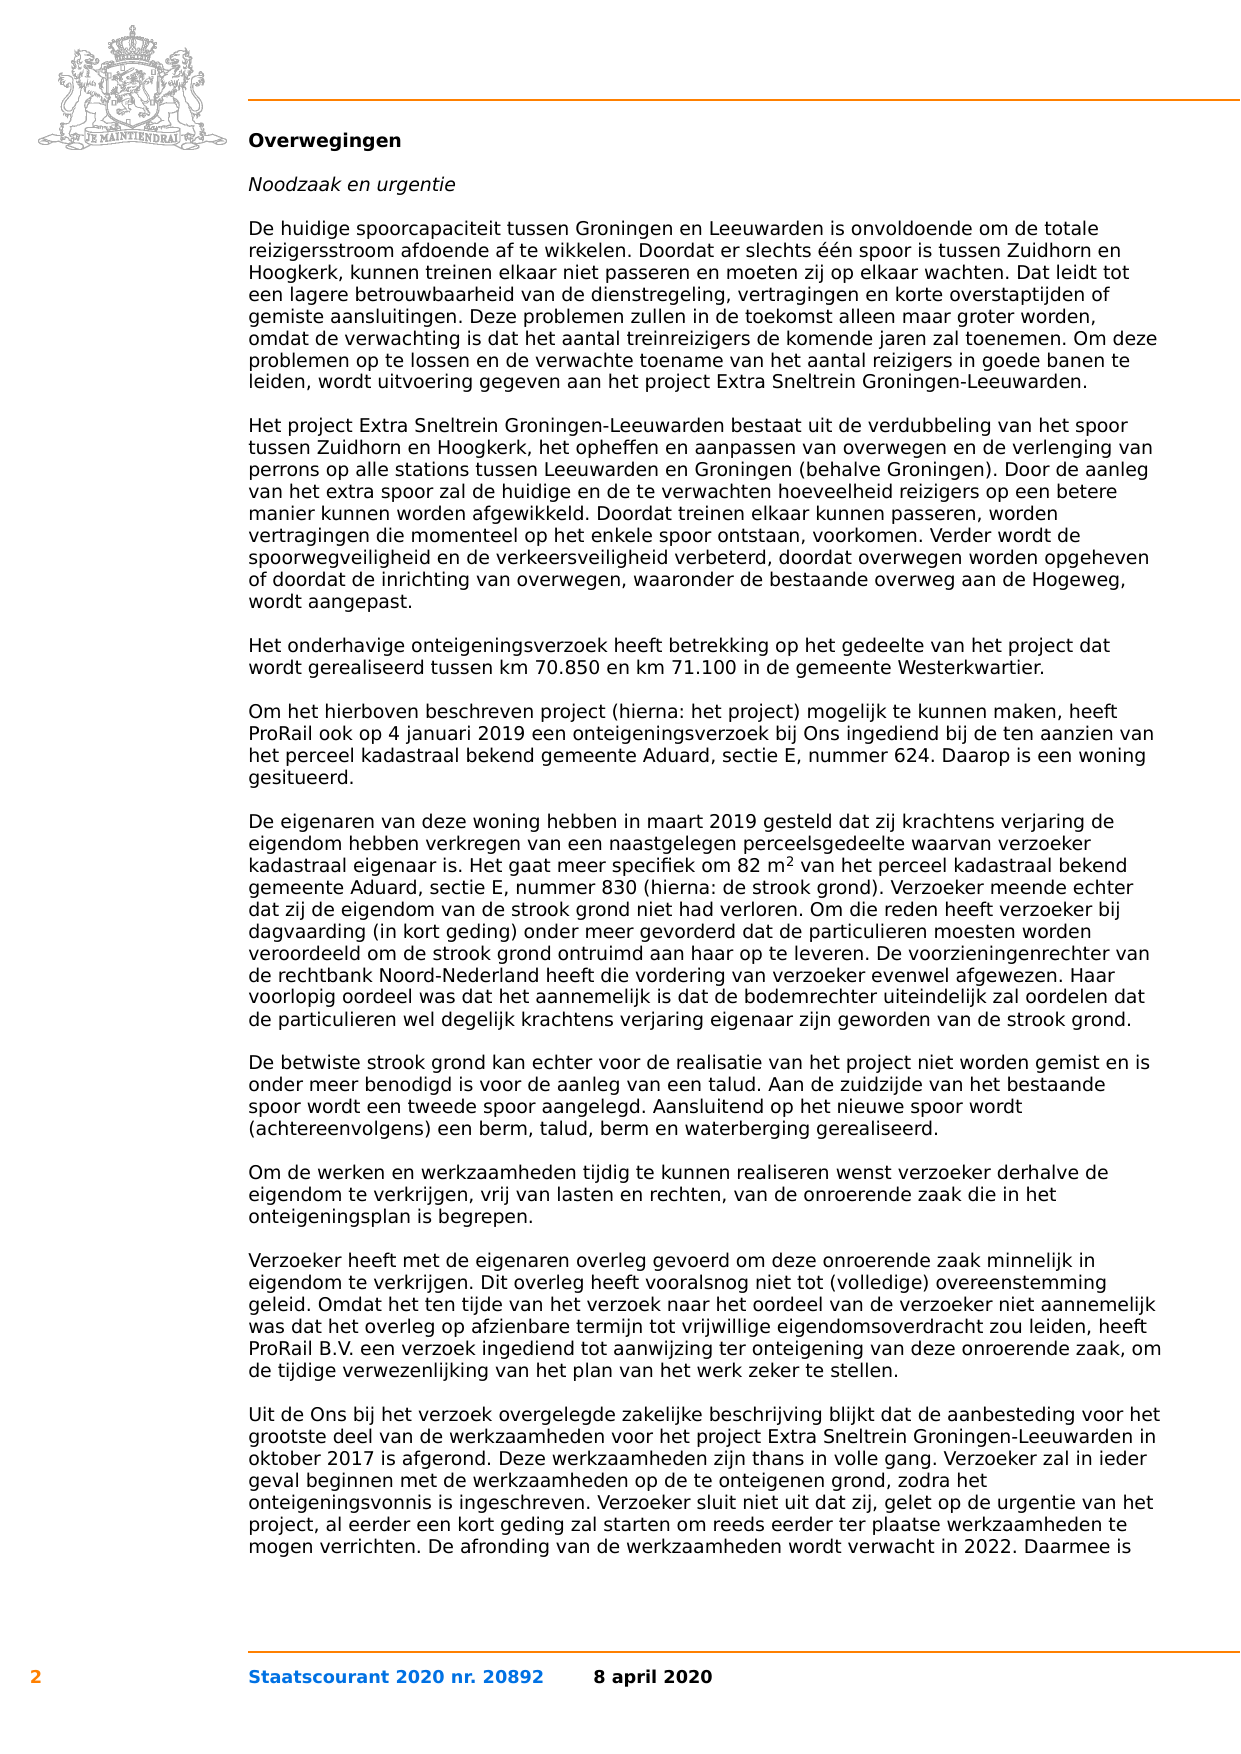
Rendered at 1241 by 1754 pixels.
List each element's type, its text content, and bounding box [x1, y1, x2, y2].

text De huidige spoorcapaciteit tussen Groningen en Leeuwarden is onvoldoende om de totale reizigersstroom afdoende af te wikkelen. Doordat er slechts één spoor is tussen Zuidhorn en Hoogkerk, kunnen treinen elkaar niet passeren en moeten zij op elkaar wachten. Dat leidt tot een lagere betrouwbaarheid van de dienstregeling, vertragingen en korte overstaptijden of gemiste aansluitingen. Deze problemen zullen in de toekomst alleen maar groter worden, omdat de verwachting is dat het aantal treinreizigers de komende jaren zal toenemen. Om deze problemen op te lossen en de verwachte toename van het aantal reizigers in goede banen te leiden, wordt uitvoering gegeven aan het project Extra Sneltrein Groningen-Leeuwarden. [248, 218, 1163, 393]
text Het onderhavige onteigeningsverzoek heeft betrekking op het gedeelte van het project dat wordt gerealiseerd tussen km 70.850 en km 71.100 in de gemeente Westerkwartier. [248, 635, 1163, 679]
text Om het hierboven beschreven project (hierna: het project) mogelijk te kunnen maken, heeft ProRail ook op 4 januari 2019 een onteigeningsverzoek bij Ons ingediend bij de ten aanzien van het perceel kadastraal bekend gemeente Aduard, sectie E, nummer 624. Daarop is een woning gesitueerd. [248, 701, 1163, 789]
text De betwiste strook grond kan echter voor de realisatie van het project niet worden gemist en is onder meer benodigd is voor de aanleg van een talud. Aan de zuidzijde van het bestaande spoor wordt een tweede spoor aangelegd. Aansluitend op het nieuwe spoor wordt (achtereenvolgens) een berm, talud, berm en waterberging gerealiseerd. [248, 1052, 1163, 1140]
subtitle Overwegingen [248, 130, 1163, 152]
text Het project Extra Sneltrein Groningen-Leeuwarden bestaat uit de verdubbeling van het spoor tussen Zuidhorn en Hoogkerk, het opheffen en aanpassen van overwegen en de verlenging van perrons op alle stations tussen Leeuwarden en Groningen (behalve Groningen). Door de aanleg van het extra spoor zal de huidige en de te verwachten hoeveelheid reizigers op een betere manier kunnen worden afgewikkeld. Doordat treinen elkaar kunnen passeren, worden vertragingen die momenteel op het enkele spoor ontstaan, voorkomen. Verder wordt de spoorwegveiligheid en de verkeersveiligheid verbeterd, doordat overwegen worden opgeheven of doordat de inrichting van overwegen, waaronder de bestaande overweg aan de Hogeweg, wordt aangepast. [248, 415, 1163, 613]
text De eigenaren van deze woning hebben in maart 2019 gesteld dat zij krachtens verjaring de eigendom hebben verkregen van een naastgelegen perceelsgedeelte waarvan verzoeker kadastraal eigenaar is. Het gaat meer specifiek om 82 m2 van het perceel kadastraal bekend gemeente Aduard, sectie E, nummer 830 (hierna: de strook grond). Verzoeker meende echter dat zij de eigendom van de strook grond niet had verloren. Om die reden heeft verzoeker bij dagvaarding (in kort geding) onder meer gevorderd dat de particulieren moesten worden veroordeeld om de strook grond ontruimd aan haar op te leveren. De voorzieningenrechter van de rechtbank Noord-Nederland heeft die vordering van verzoeker evenwel afgewezen. Haar voorlopig oordeel was dat het aannemelijk is dat de bodemrechter uiteindelijk zal oordelen dat de particulieren wel degelijk krachtens verjaring eigenaar zijn geworden van de strook grond. [248, 811, 1163, 1030]
text Verzoeker heeft met de eigenaren overleg gevoerd om deze onroerende zaak minnelijk in eigendom te verkrijgen. Dit overleg heeft vooralsnog niet tot (volledige) overeenstemming geleid. Omdat het ten tijde van het verzoek naar het oordeel van de verzoeker niet aannemelijk was dat het overleg op afzienbare termijn tot vrijwillige eigendomsoverdracht zou leiden, heeft ProRail B.V. een verzoek ingediend tot aanwijzing ter onteigening van deze onroerende zaak, om de tijdige verwezenlijking van het plan van het werk zeker te stellen. [248, 1250, 1163, 1382]
text Om de werken en werkzaamheden tijdig te kunnen realiseren wenst verzoeker derhalve de eigendom te verkrijgen, vrij van lasten en rechten, van de onroerende zaak die in het onteigeningsplan is begrepen. [248, 1162, 1163, 1228]
picture [38, 25, 227, 150]
subtitle Noodzaak en urgentie [248, 174, 1163, 196]
text Uit de Ons bij het verzoek overgelegde zakelijke beschrijving blijkt dat de aanbesteding voor het grootste deel van de werkzaamheden voor het project Extra Sneltrein Groningen-Leeuwarden in oktober 2017 is afgerond. Deze werkzaamheden zijn thans in volle gang. Verzoeker zal in ieder geval beginnen met de werkzaamheden op de te onteigenen grond, zodra het onteigeningsvonnis is ingeschreven. Verzoeker sluit niet uit dat zij, gelet op de urgentie van het project, al eerder een kort geding zal starten om reeds eerder ter plaatse werkzaamheden te mogen verrichten. De afronding van de werkzaamheden wordt verwacht in 2022. Daarmee is [248, 1404, 1163, 1557]
